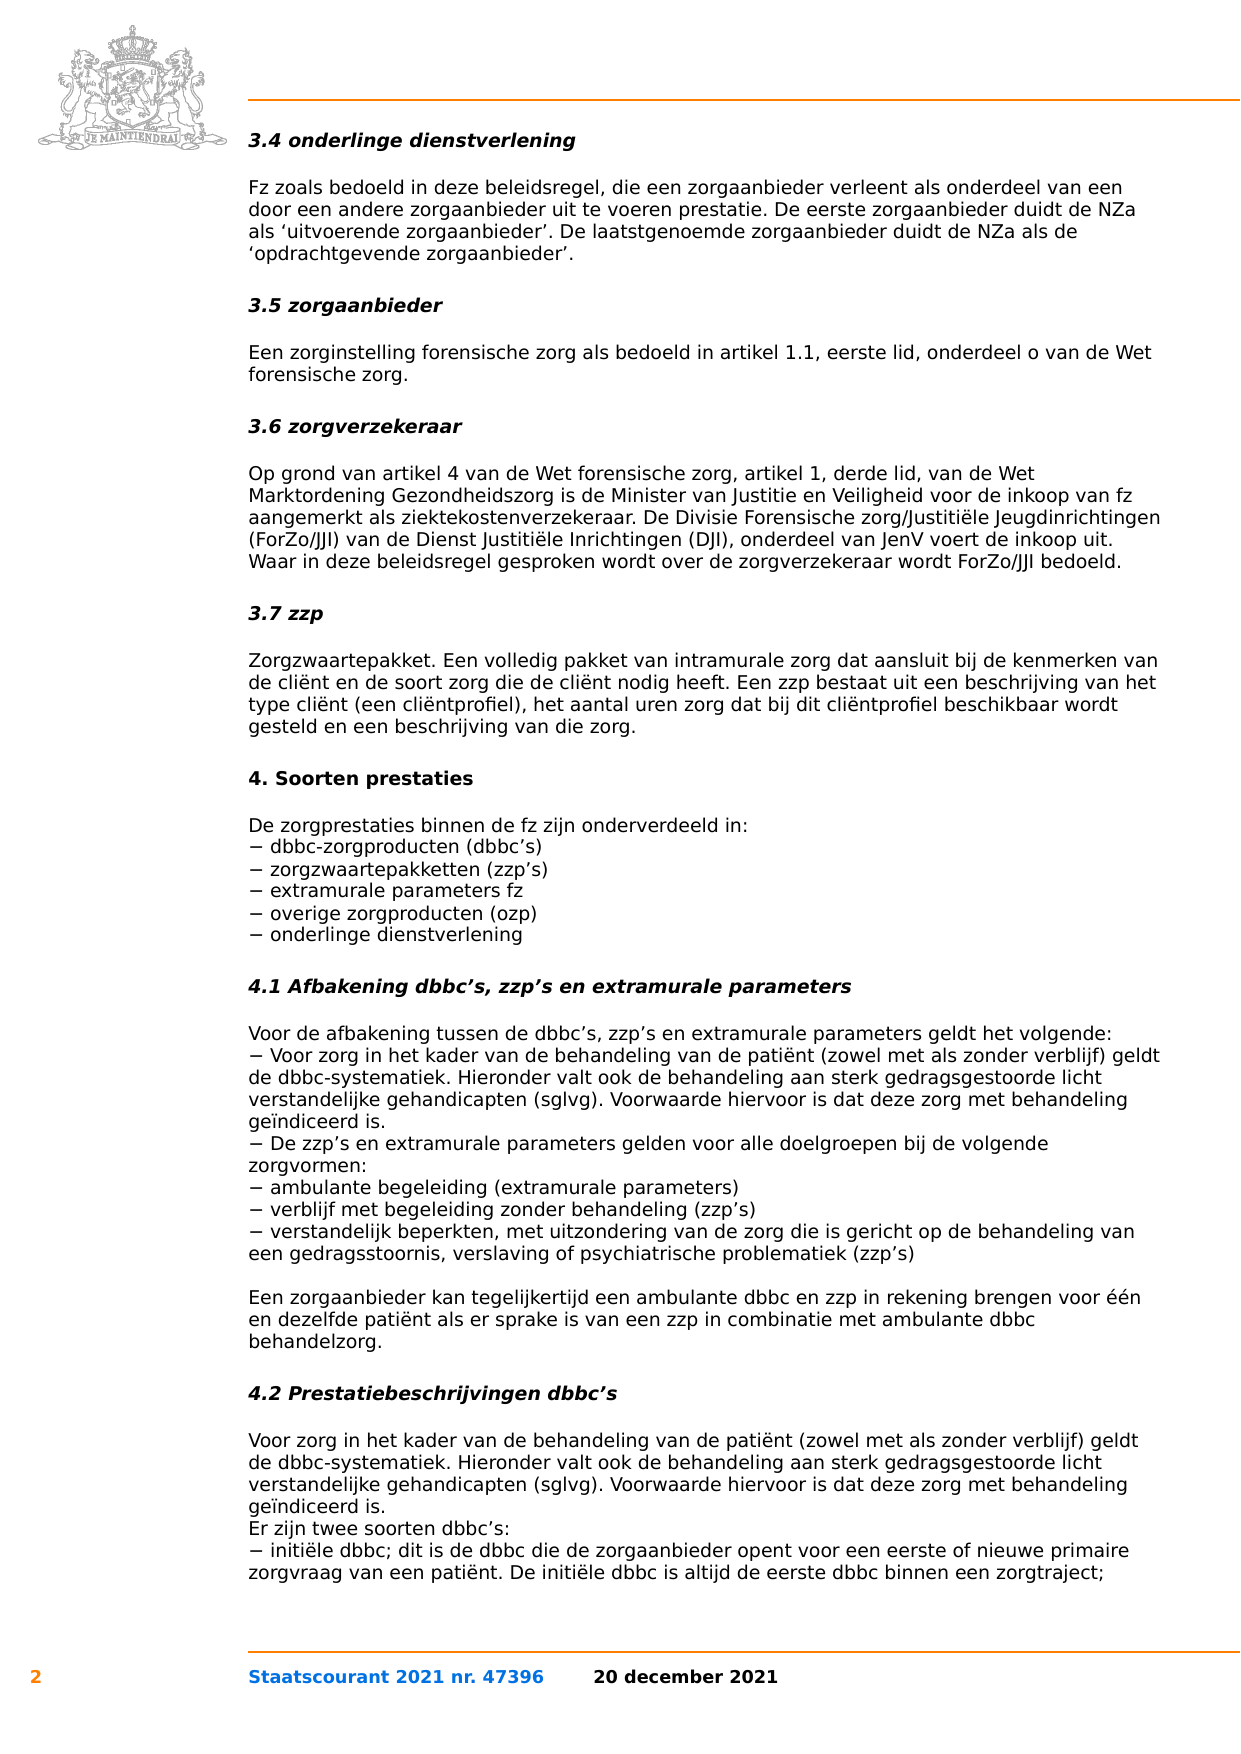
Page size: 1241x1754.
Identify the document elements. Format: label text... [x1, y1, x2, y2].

text Op grond van artikel 4 van de Wet forensische zorg, artikel 1, derde lid, van de Wet Marktordening Gezondheidszorg is de Minister van Justitie en Veiligheid voor de inkoop van fz aangemerkt als ziektekostenverzekeraar. De Divisie Forensische zorg/Justitiële Jeugdinrichtingen (ForZo/JJI) van de Dienst Justitiële Inrichtingen (DJI), onderdeel van JenV voert de inkoop uit. Waar in deze beleidsregel gesproken wordt over de zorgverzekeraar wordt ForZo/JJI bedoeld. [248, 463, 1163, 573]
text − ambulante begeleiding (extramurale parameters) [248, 1177, 1163, 1199]
text Een zorginstelling forensische zorg als bedoeld in artikel 1.1, eerste lid, onderdeel o van de Wet forensische zorg. [248, 342, 1163, 386]
text − verblijf met begeleiding zonder behandeling (zzp’s) [248, 1199, 1163, 1221]
text − dbbc-zorgproducten (dbbc’s) [248, 836, 1163, 858]
subtitle 3.4 onderlinge dienstverlening [248, 130, 1163, 152]
text De zorgprestaties binnen de fz zijn onderverdeeld in: [248, 814, 1163, 836]
text − onderlinge dienstverlening [248, 924, 1163, 946]
subtitle 4. Soorten prestaties [248, 767, 1163, 789]
subtitle 3.6 zorgverzekeraar [248, 416, 1163, 438]
subtitle 4.1 Afbakening dbbc’s, zzp’s en extramurale parameters [248, 976, 1163, 998]
text Zorgzwaartepakket. Een volledig pakket van intramurale zorg dat aansluit bij de kenmerken van de cliënt en de soort zorg die de cliënt nodig heeft. Een zzp bestaat uit een beschrijving van het type cliënt (een cliëntprofiel), het aantal uren zorg dat bij dit cliëntprofiel beschikbaar wordt gesteld en een beschrijving van die zorg. [248, 649, 1163, 737]
text Voor zorg in het kader van de behandeling van de patiënt (zowel met als zonder verblijf) geldt de dbbc-systematiek. Hieronder valt ook de behandeling aan sterk gedragsgestoorde licht verstandelijke gehandicapten (sglvg). Voorwaarde hiervoor is dat deze zorg met behandeling geïndiceerd is. [248, 1430, 1163, 1518]
text − De zzp’s en extramurale parameters gelden voor alle doelgroepen bij de volgende zorgvormen: [248, 1133, 1163, 1177]
text Een zorgaanbieder kan tegelijkertijd een ambulante dbbc en zzp in rekening brengen voor één en dezelfde patiënt als er sprake is van een zzp in combinatie met ambulante dbbc behandelzorg. [248, 1287, 1163, 1353]
text − overige zorgproducten (ozp) [248, 902, 1163, 924]
subtitle 3.7 zzp [248, 603, 1163, 624]
subtitle 4.2 Prestatiebeschrijvingen dbbc’s [248, 1383, 1163, 1405]
text − Voor zorg in het kader van de behandeling van de patiënt (zowel met als zonder verblijf) geldt de dbbc-systematiek. Hieronder valt ook de behandeling aan sterk gedragsgestoorde licht verstandelijke gehandicapten (sglvg). Voorwaarde hiervoor is dat deze zorg met behandeling geïndiceerd is. [248, 1045, 1163, 1133]
text − verstandelijk beperkten, met uitzondering van de zorg die is gericht op de behandeling van een gedragsstoornis, verslaving of psychiatrische problematiek (zzp’s) [248, 1221, 1163, 1265]
text Er zijn twee soorten dbbc’s: [248, 1518, 1163, 1540]
picture [38, 25, 227, 150]
subtitle 3.5 zorgaanbieder [248, 295, 1163, 317]
text − zorgzwaartepakketten (zzp’s) [248, 858, 1163, 880]
text Fz zoals bedoeld in deze beleidsregel, die een zorgaanbieder verleent als onderdeel van een door een andere zorgaanbieder uit te voeren prestatie. De eerste zorgaanbieder duidt de NZa als ‘uitvoerende zorgaanbieder’. De laatstgenoemde zorgaanbieder duidt de NZa als de ‘opdrachtgevende zorgaanbieder’. [248, 177, 1163, 265]
text Voor de afbakening tussen de dbbc’s, zzp’s en extramurale parameters geldt het volgende: [248, 1023, 1163, 1045]
text − extramurale parameters fz [248, 880, 1163, 902]
text − initiële dbbc; dit is de dbbc die de zorgaanbieder opent voor een eerste of nieuwe primaire zorgvraag van een patiënt. De initiële dbbc is altijd de eerste dbbc binnen een zorgtraject; [248, 1540, 1163, 1584]
